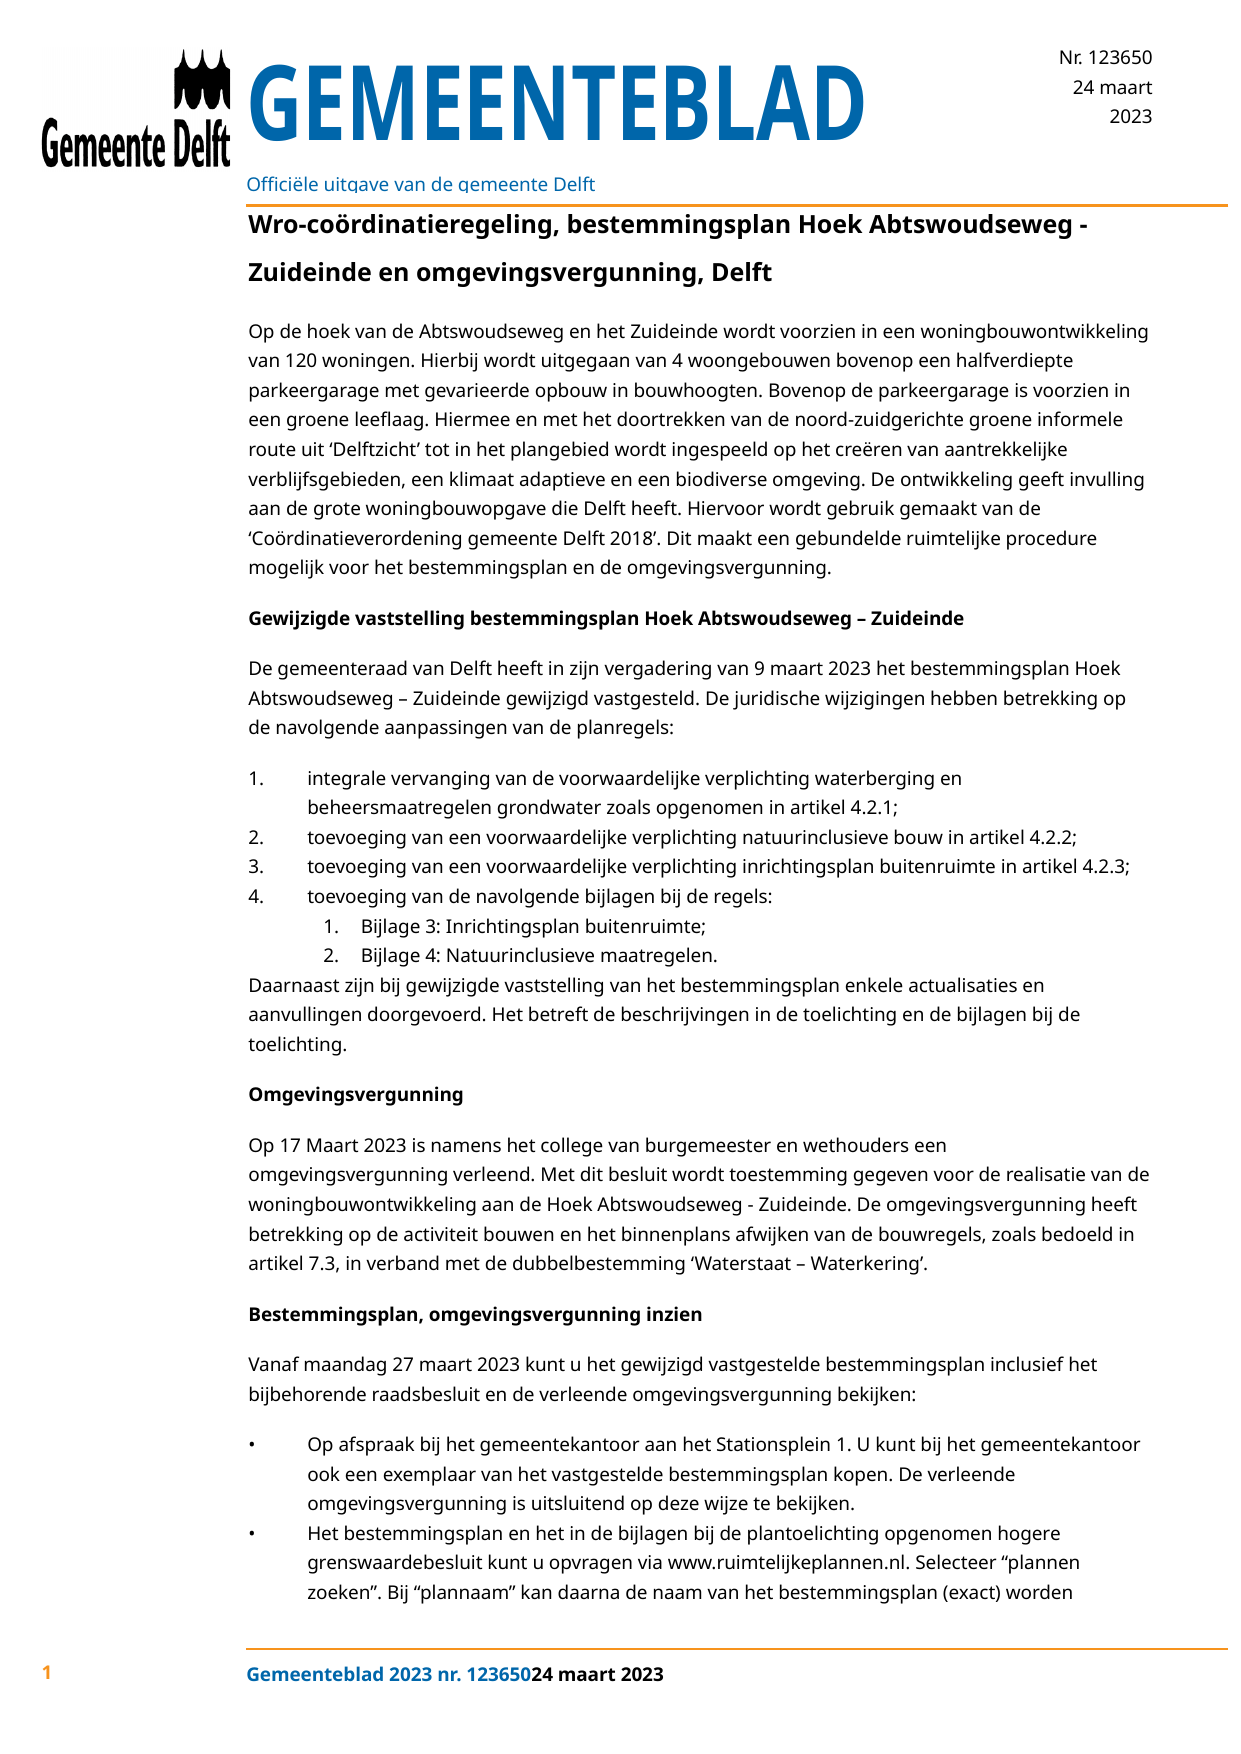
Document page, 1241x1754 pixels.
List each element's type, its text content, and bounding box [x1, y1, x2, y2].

list Bijlage 3: Inrichtingsplan buitenruimte; [323, 913, 1152, 939]
list Op afspraak bij het gemeentekantoor aan het Stationsplein 1. U kunt bij het gemeentekantoor ook een exemplaar van het vastgestelde bestemmingsplan kopen. De verleende omgevingsvergunning is uitsluitend op deze wijze te bekijken. [248, 1431, 1152, 1516]
text Omgevingsvergunning [248, 1082, 1152, 1107]
text Vanaf maandag 27 maart 2023 kunt u het gewijzigd vastgestelde bestemmingsplan inclusief het bijbehorende raadsbesluit en de verleende omgevingsvergunning bekijken: [248, 1351, 1152, 1407]
picture [41, 47, 231, 172]
list Bijlage 4: Natuurinclusieve maatregelen. [323, 942, 1152, 968]
text Gewijzigde vaststelling bestemmingsplan Hoek Abtswoudseweg – Zuideinde [248, 605, 1152, 631]
list toevoeging van een voorwaardelijke verplichting inrichtingsplan buitenruimte in artikel 4.2.3; [248, 854, 1152, 879]
list Het bestemmingsplan en het in de bijlagen bij de plantoelichting opgenomen hogere grenswaardebesluit kunt u opvragen via www.ruimtelijkeplannen.nl. Selecteer “plannen zoeken”. Bij “plannaam” kan daarna de naam van het bestemmingsplan (exact) worden [248, 1520, 1152, 1605]
text De gemeenteraad van Delft heeft in zijn vergadering van 9 maart 2023 het bestemmingsplan Hoek Abtswoudseweg – Zuideinde gewijzigd vastgesteld. De juridische wijzigingen hebben betrekking op de navolgende aanpassingen van de planregels: [248, 655, 1152, 740]
text Op de hoek van de Abtswoudseweg en het Zuideinde wordt voorzien in een woningbouwontwikkeling van 120 woningen. Hierbij wordt uitgegaan van 4 woongebouwen bovenop een halfverdiepte parkeergarage met gevarieerde opbouw in bouwhoogten. Bovenop de parkeergarage is voorzien in een groene leeflaag. Hiermee en met het doortrekken van de noord-zuidgerichte groene informele route uit ‘Delftzicht’ tot in het plangebied wordt ingespeeld op het creëren van aantrekkelijke verblijfsgebieden, een klimaat adaptieve en een biodiverse omgeving. De ontwikkeling geeft invulling aan de grote woningbouwopgave die Delft heeft. Hiervoor wordt gebruik gemaakt van de ‘Coördinatieverordening gemeente Delft 2018’. Dit maakt een gebundelde ruimtelijke procedure mogelijk voor het bestemmingsplan en de omgevingsvergunning. [248, 318, 1152, 580]
text Daarnaast zijn bij gewijzigde vaststelling van het bestemmingsplan enkele actualisaties en aanvullingen doorgevoerd. Het betreft de beschrijvingen in de toelichting en de bijlagen bij de toelichting. [248, 972, 1152, 1057]
list toevoeging van een voorwaardelijke verplichting natuurinclusieve bouw in artikel 4.2.2; [248, 824, 1152, 850]
list integrale vervanging van de voorwaardelijke verplichting waterberging en beheersmaatregelen grondwater zoals opgenomen in artikel 4.2.1; [248, 765, 1152, 820]
text Wro-coördinatieregeling, bestemmingsplan Hoek Abtswoudseweg - Zuideinde en omgevingsvergunning, Delft [248, 207, 1152, 288]
text Op 17 Maart 2023 is namens het college van burgemeester en wethouders een omgevingsvergunning verleend. Met dit besluit wordt toestemming gegeven voor de realisatie van de woningbouwontwikkeling aan de Hoek Abtswoudseweg - Zuideinde. De omgevingsvergunning heeft betrekking op de activiteit bouwen en het binnenplans afwijken van de bouwregels, zoals bedoeld in artikel 7.3, in verband met de dubbelbestemming ‘Waterstaat – Waterkering’. [248, 1132, 1152, 1276]
text Bestemmingsplan, omgevingsvergunning inzien [248, 1301, 1152, 1327]
list toevoeging van de navolgende bijlagen bij de regels: [248, 883, 1152, 909]
